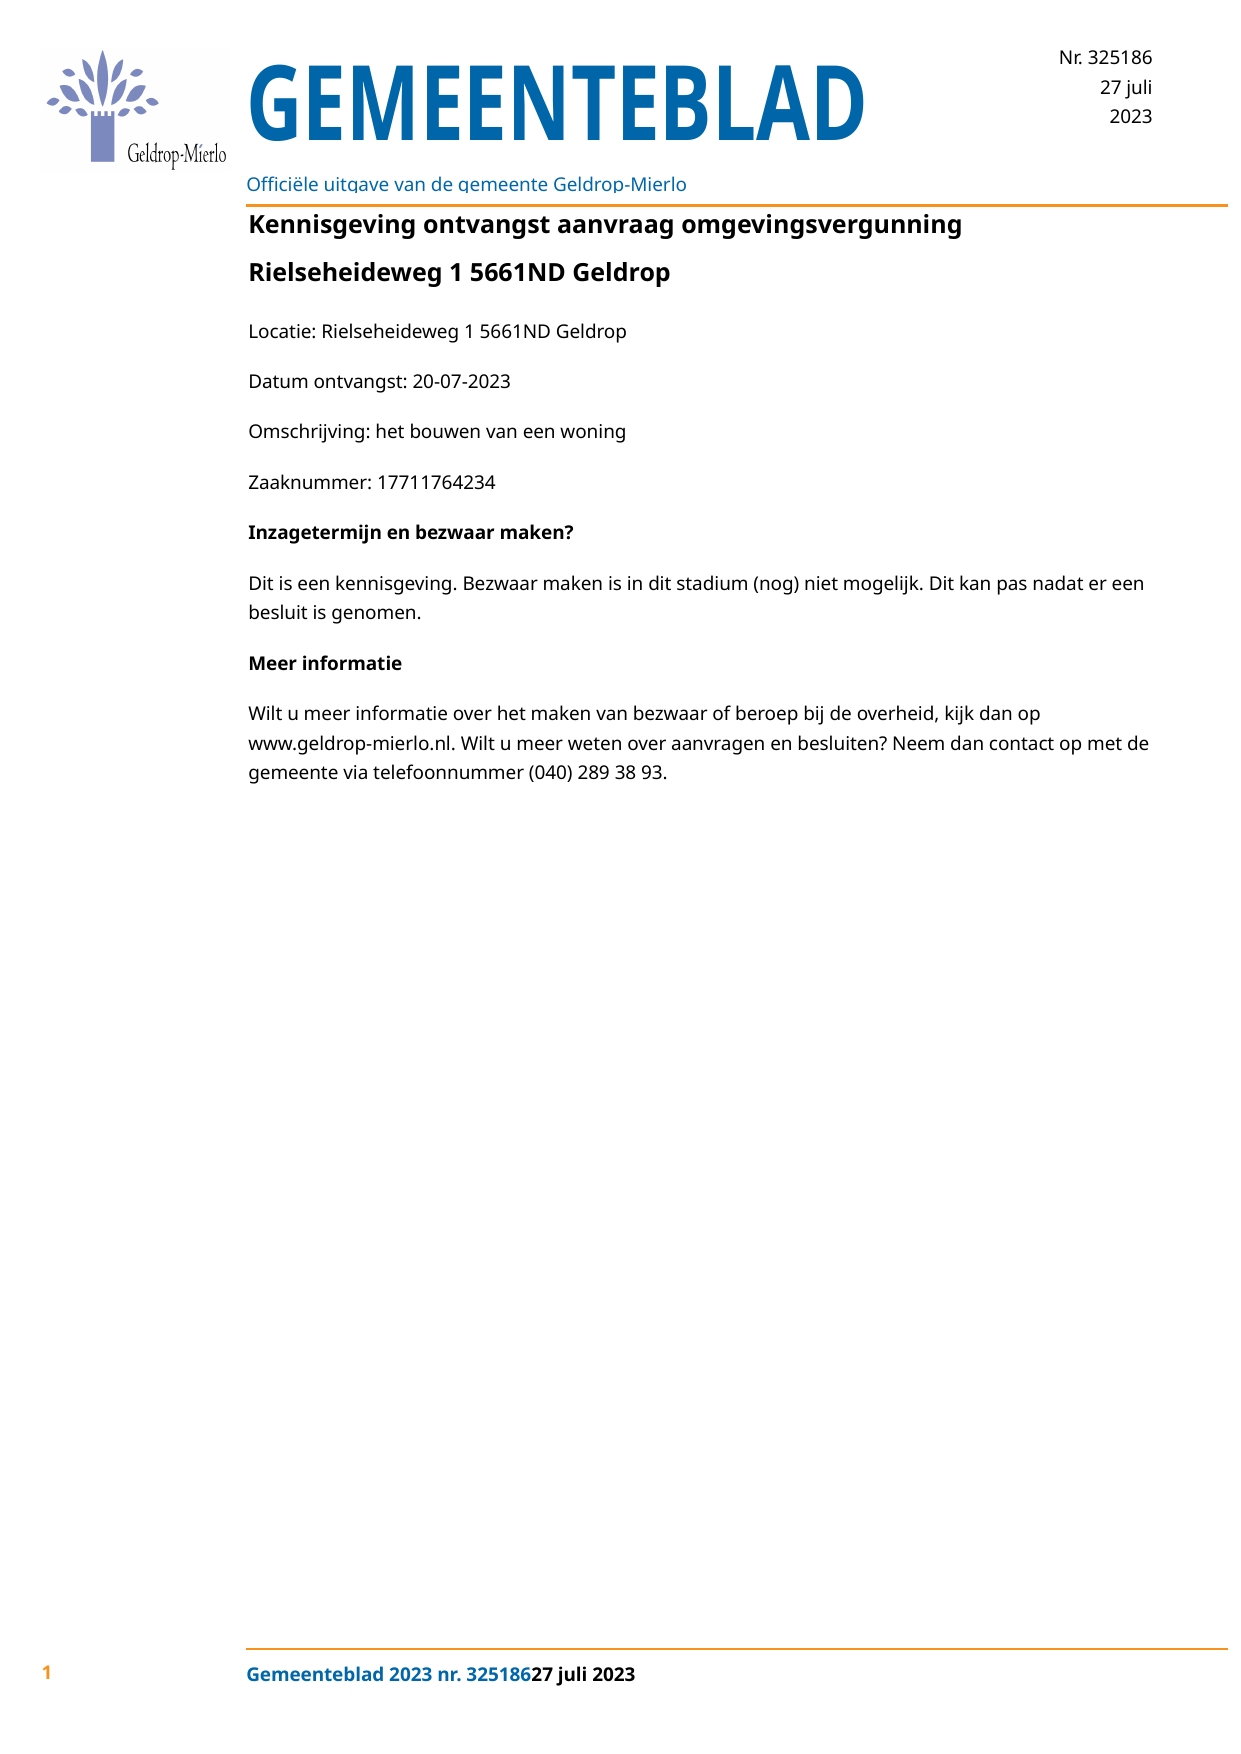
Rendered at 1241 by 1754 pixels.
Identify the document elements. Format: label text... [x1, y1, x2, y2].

text Zaaknummer: 17711764234 [248, 469, 1152, 495]
text Locatie: Rielseheideweg 1 5661ND Geldrop [248, 318, 1152, 344]
text Kennisgeving ontvangst aanvraag omgevingsvergunning Rielseheideweg 1 5661ND Geldrop [248, 207, 1152, 288]
text Inzagetermijn en bezwaar maken? [248, 519, 1152, 545]
text Wilt u meer informatie over het maken van bezwaar of beroep bij de overheid, kijk dan op www.geldrop-mierlo.nl. Wilt u meer weten over aanvragen en besluiten? Neem dan contact op met de gemeente via telefoonnummer (040) 289 38 93. [248, 700, 1152, 785]
text Dit is een kennisgeving. Bezwaar maken is in dit stadium (nog) niet mogelijk. Dit kan pas nadat er een besluit is genomen. [248, 570, 1152, 625]
picture [41, 47, 231, 172]
text Omschrijving: het bouwen van een woning [248, 419, 1152, 444]
text Datum ontvangst: 20-07-2023 [248, 368, 1152, 394]
text Meer informatie [248, 650, 1152, 676]
